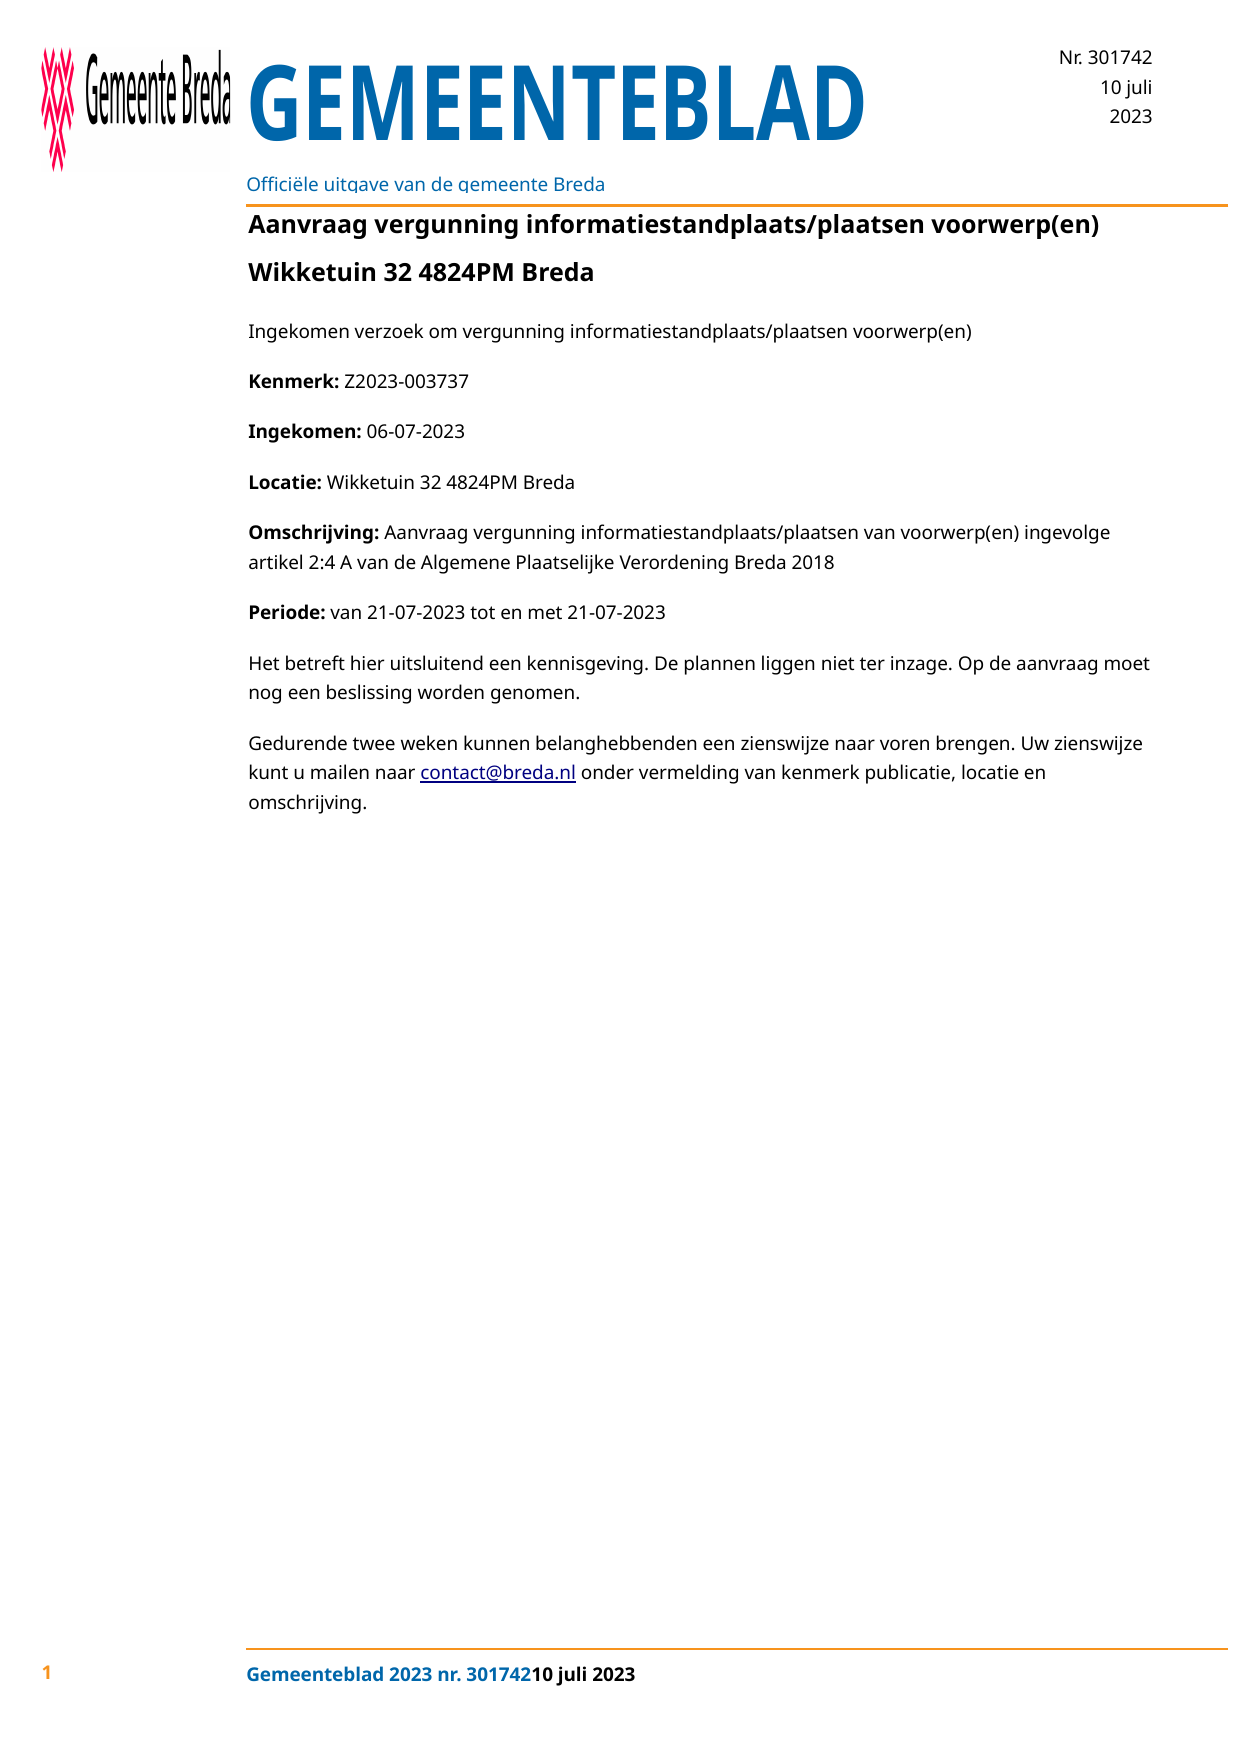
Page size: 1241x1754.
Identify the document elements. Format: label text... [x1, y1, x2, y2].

text Het betreft hier uitsluitend een kennisgeving. De plannen liggen niet ter inzage. Op de aanvraag moet nog een beslissing worden genomen. [248, 650, 1152, 705]
picture [41, 47, 231, 172]
text Aanvraag vergunning informatiestandplaats/plaatsen voorwerp(en) Wikketuin 32 4824PM Breda [248, 207, 1152, 288]
text Ingekomen: 06-07-2023 [248, 419, 1152, 444]
text Gedurende twee weken kunnen belanghebbenden een zienswijze naar voren brengen. Uw zienswijze kunt u mailen naar contact@breda.nl onder vermelding van kenmerk publicatie, locatie en omschrijving. [248, 730, 1152, 815]
text Kenmerk: Z2023-003737 [248, 368, 1152, 394]
text Ingekomen verzoek om vergunning informatiestandplaats/plaatsen voorwerp(en) [248, 318, 1152, 344]
text Periode: van 21-07-2023 tot en met 21-07-2023 [248, 599, 1152, 625]
text Omschrijving: Aanvraag vergunning informatiestandplaats/plaatsen van voorwerp(en) ingevolge artikel 2:4 A van de Algemene Plaatselijke Verordening Breda 2018 [248, 519, 1152, 575]
text Locatie: Wikketuin 32 4824PM Breda [248, 469, 1152, 495]
